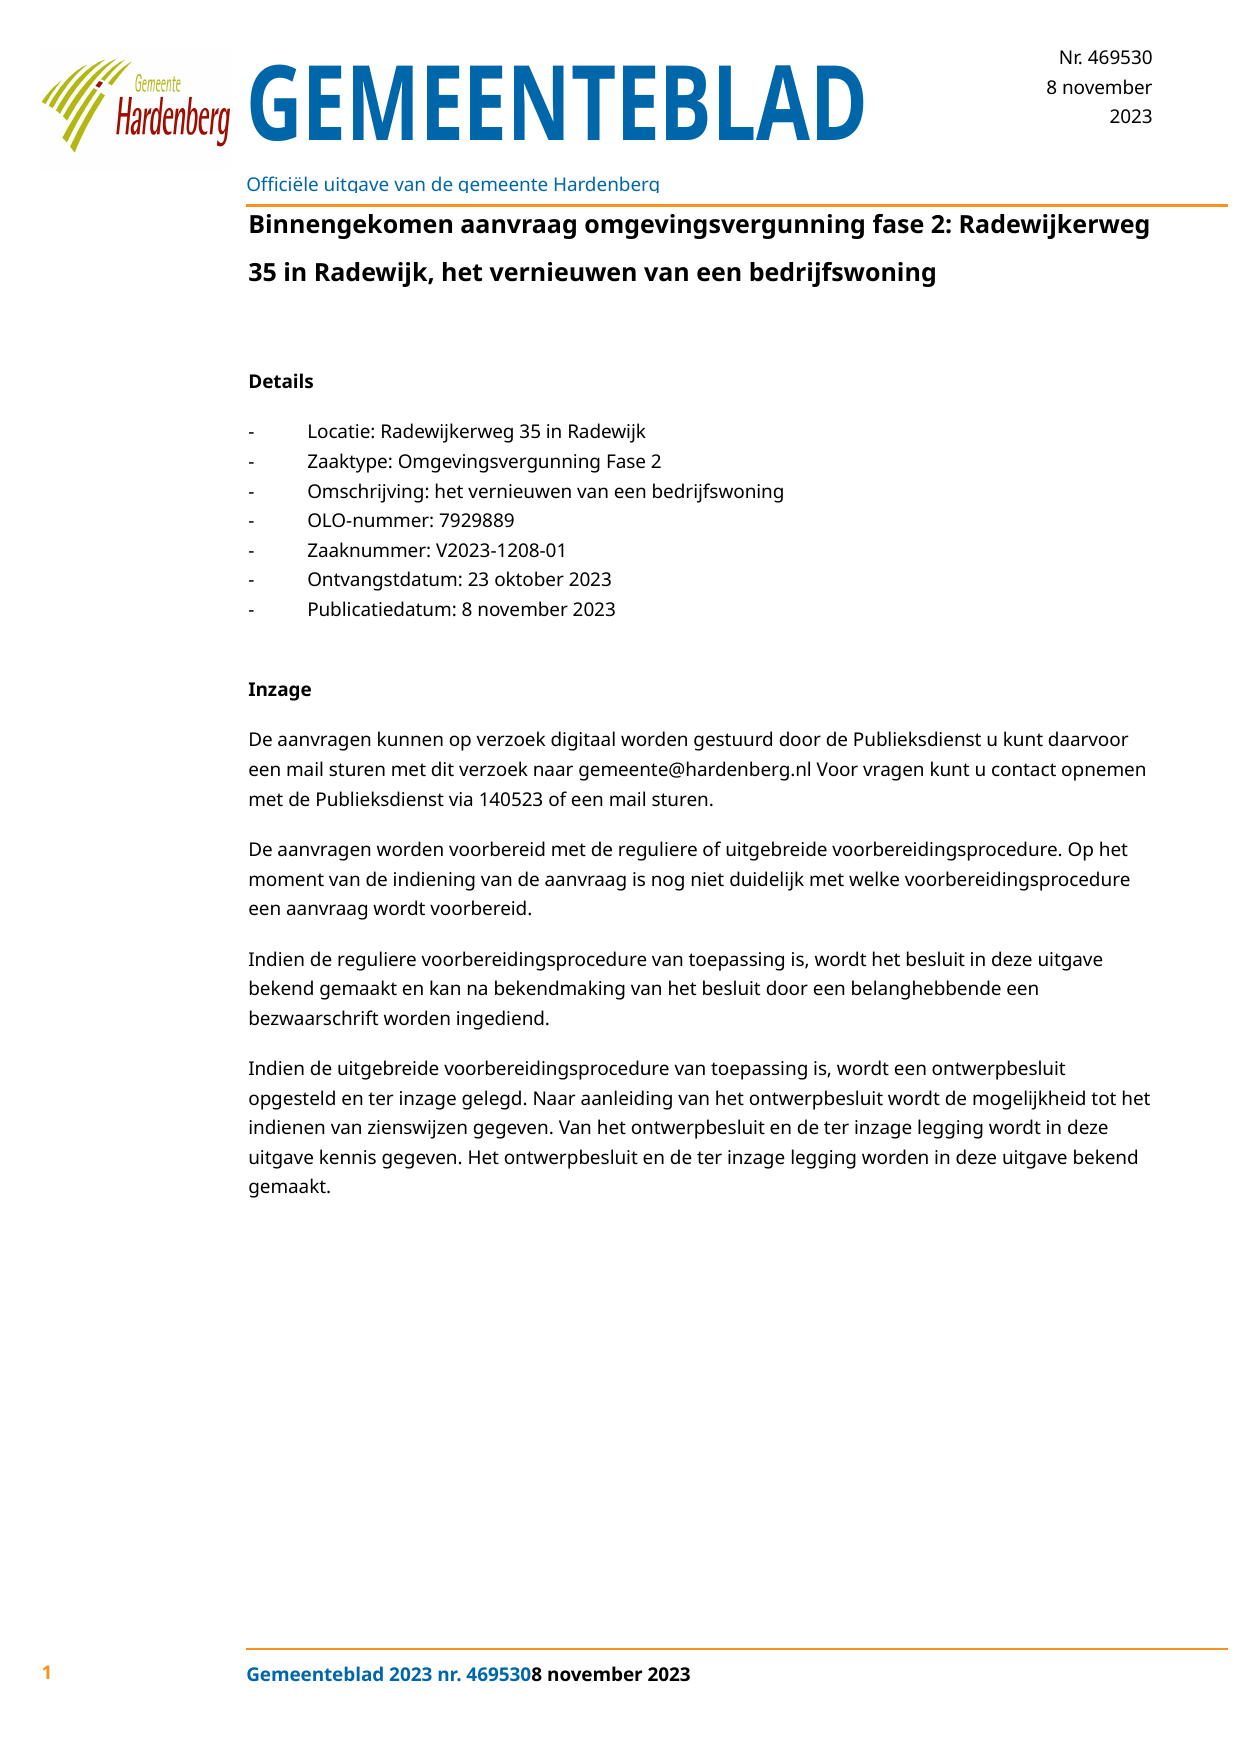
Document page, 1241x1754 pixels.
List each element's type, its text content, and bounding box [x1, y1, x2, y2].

list Omschrijving: het vernieuwen van een bedrijfswoning [248, 478, 1152, 504]
text Indien de uitgebreide voorbereidingsprocedure van toepassing is, wordt een ontwerpbesluit opgesteld en ter inzage gelegd. Naar aanleiding van het ontwerpbesluit wordt de mogelijkheid tot het indienen van zienswijzen gegeven. Van het ontwerpbesluit en de ter inzage legging wordt in deze uitgave kennis gegeven. Het ontwerpbesluit en de ter inzage legging worden in deze uitgave bekend gemaakt. [248, 1055, 1152, 1199]
list Publicatiedatum: 8 november 2023 [248, 596, 1152, 622]
picture [41, 47, 231, 172]
text De aanvragen worden voorbereid met de reguliere of uitgebreide voorbereidingsprocedure. Op het moment van de indiening van de aanvraag is nog niet duidelijk met welke voorbereidingsprocedure een aanvraag wordt voorbereid. [248, 836, 1152, 921]
text Indien de reguliere voorbereidingsprocedure van toepassing is, wordt het besluit in deze uitgave bekend gemaakt en kan na bekendmaking van het besluit door een belanghebbende een bezwaarschrift worden ingediend. [248, 946, 1152, 1031]
list Zaaktype: Omgevingsvergunning Fase 2 [248, 448, 1152, 474]
text De aanvragen kunnen op verzoek digitaal worden gestuurd door de Publieksdienst u kunt daarvoor een mail sturen met dit verzoek naar gemeente@hardenberg.nl Voor vragen kunt u contact opnemen met de Publieksdienst via 140523 of een mail sturen. [248, 727, 1152, 812]
list Ontvangstdatum: 23 oktober 2023 [248, 567, 1152, 592]
text Binnengekomen aanvraag omgevingsvergunning fase 2: Radewijkerweg 35 in Radewijk, het vernieuwen van een bedrijfswoning [248, 207, 1152, 288]
list Zaaknummer: V2023-1208-01 [248, 537, 1152, 563]
list Locatie: Radewijkerweg 35 in Radewijk [248, 419, 1152, 444]
text Details [248, 368, 1152, 394]
text Inzage [248, 676, 1152, 702]
list OLO-nummer: 7929889 [248, 507, 1152, 533]
